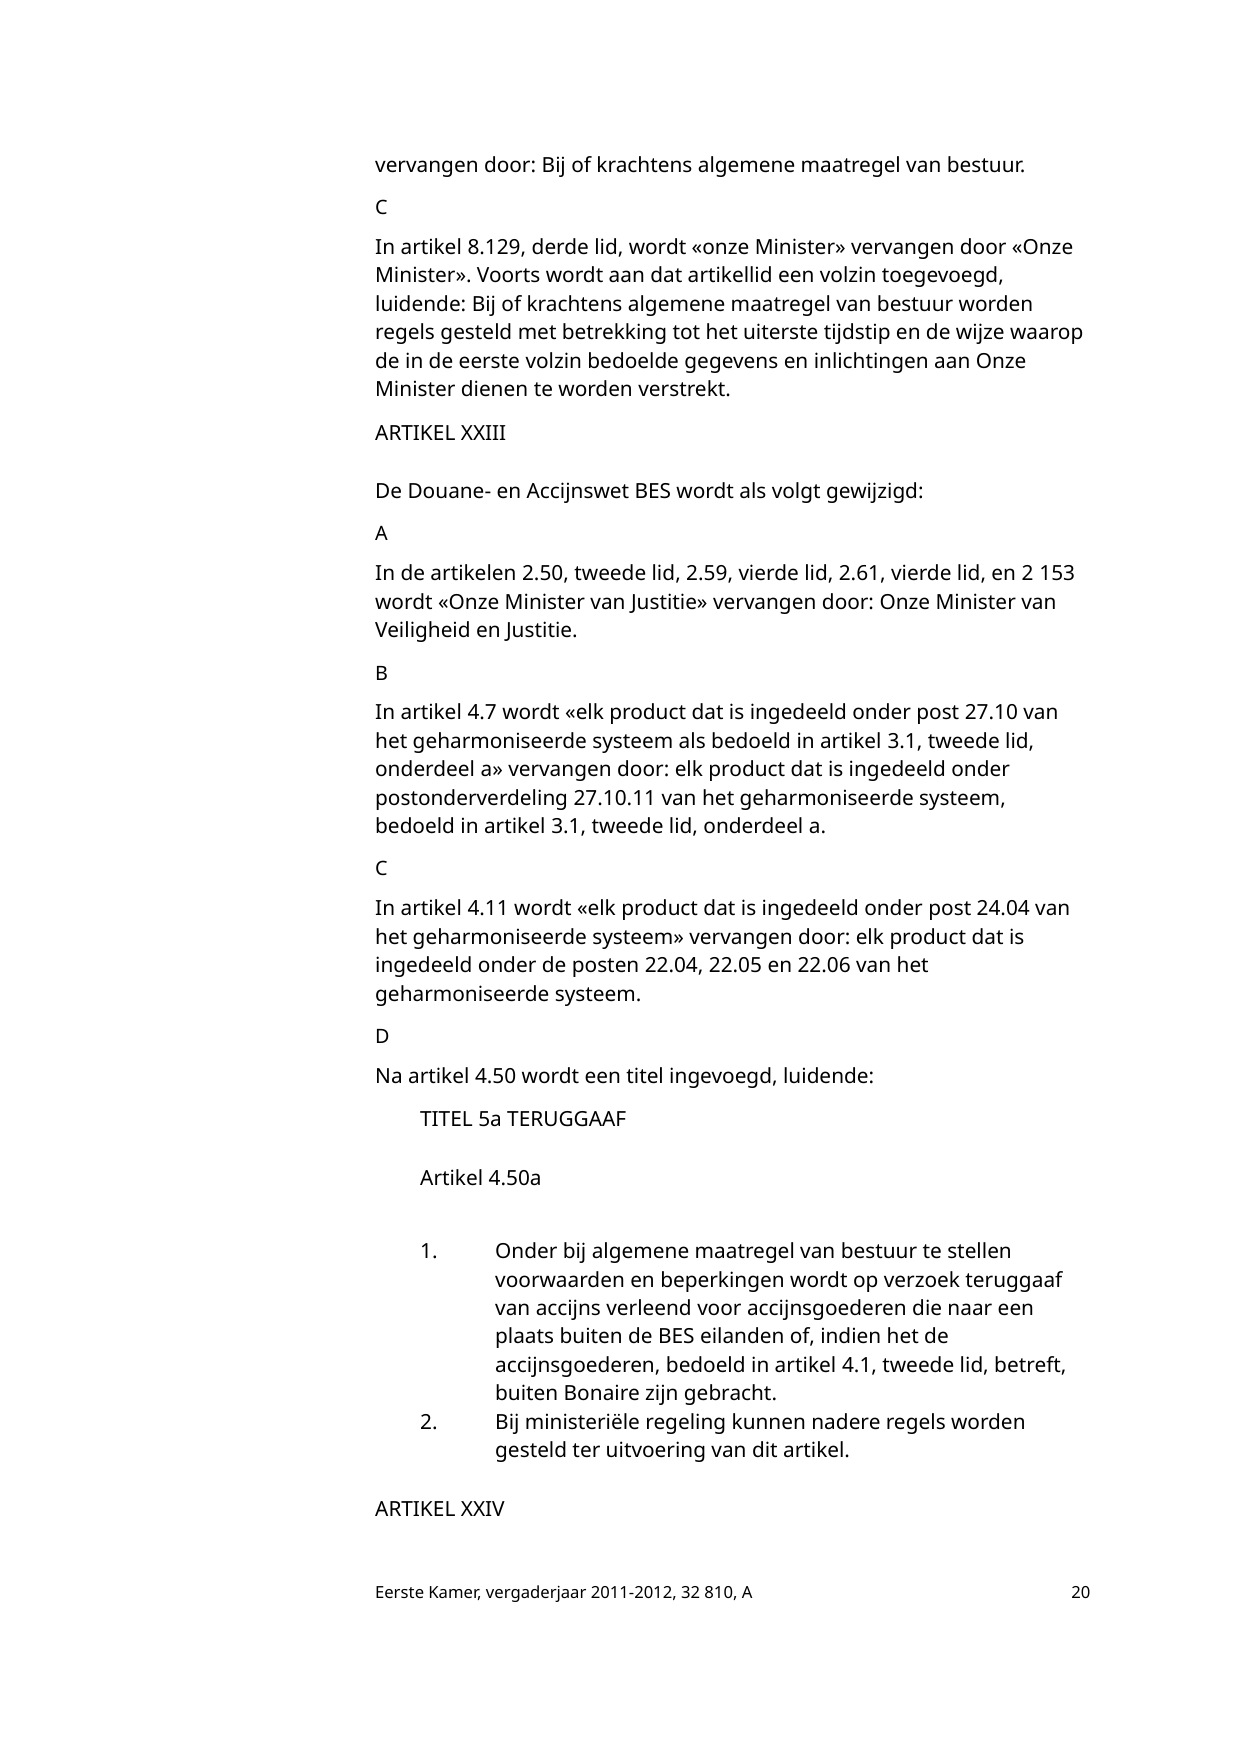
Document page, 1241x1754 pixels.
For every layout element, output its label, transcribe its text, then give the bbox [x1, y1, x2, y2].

text C [375, 855, 1090, 882]
text In artikel 4.11 wordt «elk product dat is ingedeeld onder post 24.04 van het geharmoniseerde systeem» vervangen door: elk product dat is ingedeeld onder de posten 22.04, 22.05 en 22.06 van het geharmoniseerde systeem. [375, 893, 1090, 1007]
text C [375, 193, 1090, 220]
text In artikel 4.7 wordt «elk product dat is ingedeeld onder post 27.10 van het geharmoniseerde systeem als bedoeld in artikel 3.1, tweede lid, onderdeel a» vervangen door: elk product dat is ingedeeld onder postonderverdeling 27.10.11 van het geharmoniseerde systeem, bedoeld in artikel 3.1, tweede lid, onderdeel a. [375, 697, 1090, 840]
text Na artikel 4.50 wordt een titel ingevoegd, luidende: [375, 1061, 1090, 1089]
text D [375, 1022, 1090, 1049]
text In artikel 8.129, derde lid, wordt «onze Minister» vervangen door «Onze Minister». Voorts wordt aan dat artikellid een volzin toegevoegd, luidende: Bij of krachtens algemene maatregel van bestuur worden regels gesteld met betrekking tot het uiterste tijdstip en de wijze waarop de in de eerste volzin bedoelde gegevens en inlichtingen aan Onze Minister dienen te worden verstrekt. [375, 232, 1090, 403]
subtitle TITEL 5a TERUGGAAF [420, 1104, 1090, 1133]
subtitle ARTIKEL XXIV [375, 1494, 1090, 1522]
text vervangen door: Bij of krachtens algemene maatregel van bestuur. [375, 150, 1090, 178]
text De Douane- en Accijnswet BES wordt als volgt gewijzigd: [375, 476, 1090, 505]
list Onder bij algemene maatregel van bestuur te stellen voorwaarden en beperkingen wordt op verzoek teruggaaf van accijns verleend voor accijnsgoederen die naar een plaats buiten de BES eilanden of, indien het de accijnsgoederen, bedoeld in artikel 4.1, tweede lid, betreft, buiten Bonaire zijn gebracht. [420, 1236, 1090, 1407]
list Bij ministeriële regeling kunnen nadere regels worden gesteld ter uitvoering van dit artikel. [420, 1407, 1090, 1464]
text A [375, 520, 1090, 547]
text B [375, 659, 1090, 686]
text In de artikelen 2.50, tweede lid, 2.59, vierde lid, 2.61, vierde lid, en 2 153 wordt «Onze Minister van Justitie» vervangen door: Onze Minister van Veiligheid en Justitie. [375, 558, 1090, 644]
subtitle Artikel 4.50a [420, 1163, 1090, 1191]
subtitle ARTIKEL XXIII [375, 418, 1090, 446]
